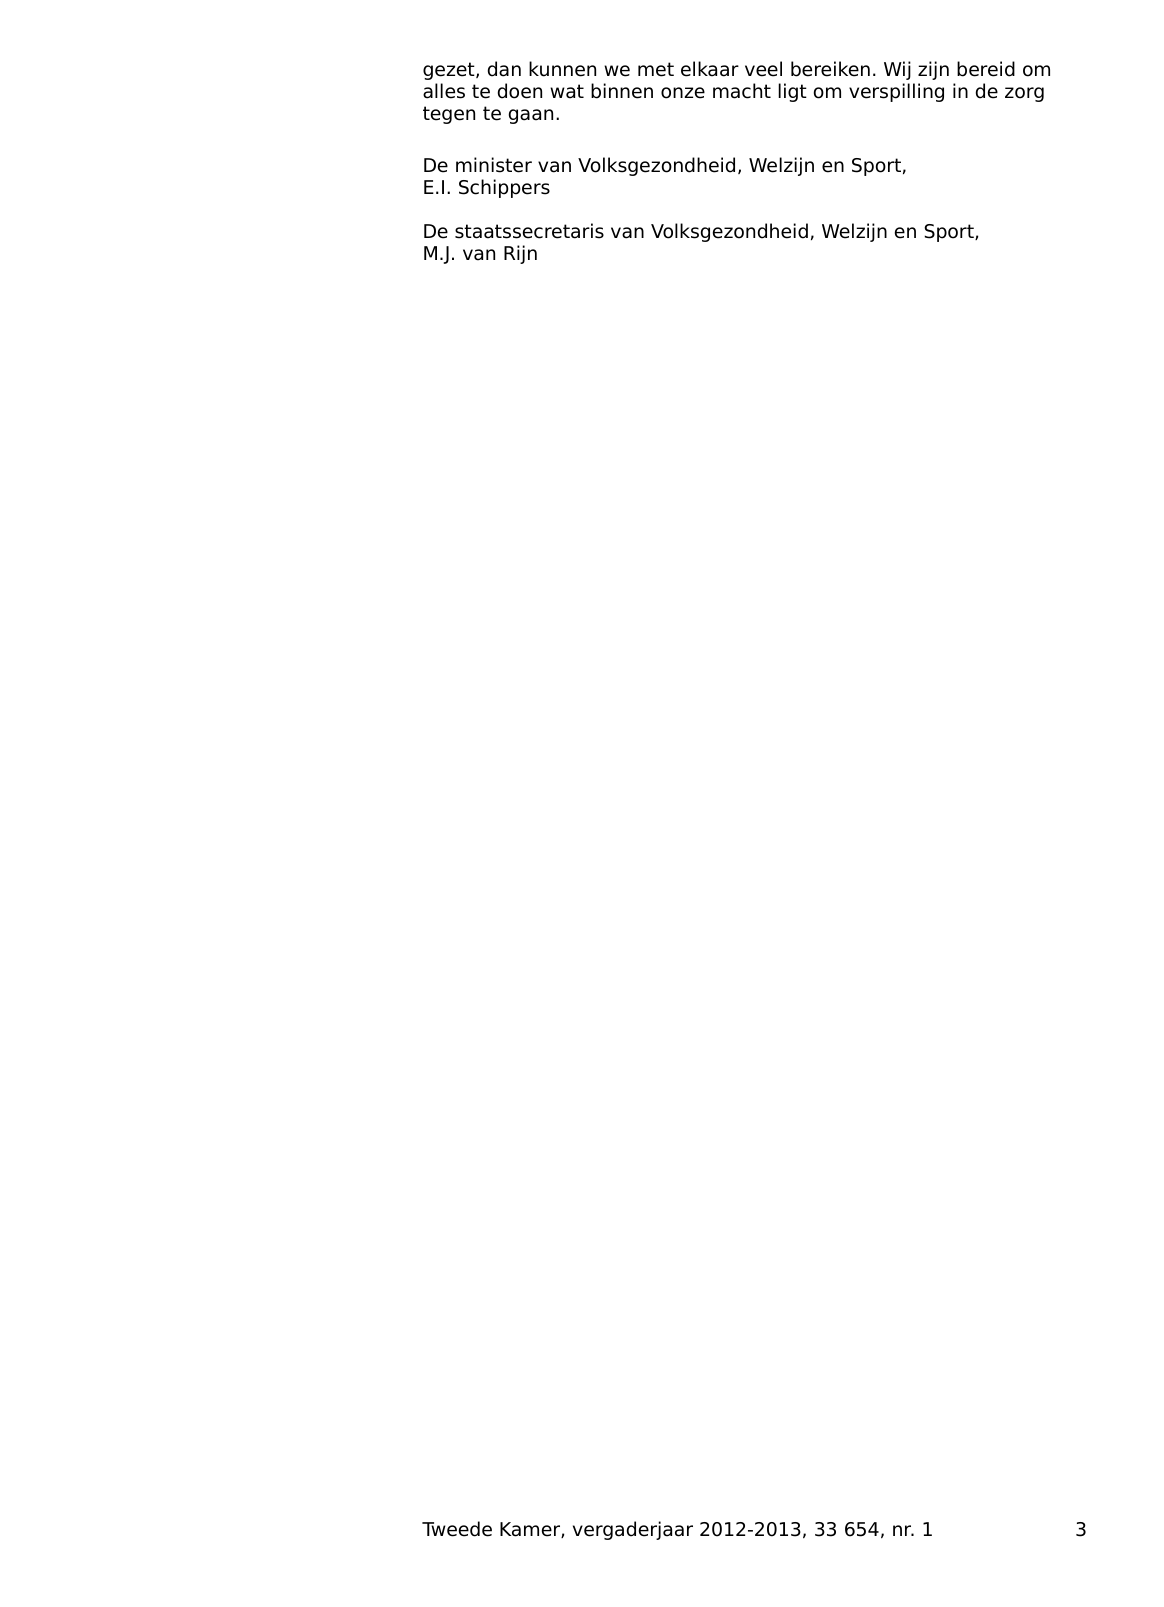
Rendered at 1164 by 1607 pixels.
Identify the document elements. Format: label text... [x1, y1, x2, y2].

text De staatssecretaris van Volksgezondheid, Welzijn en Sport, M.J. van Rijn [422, 221, 1087, 265]
text gezet, dan kunnen we met elkaar veel bereiken. Wij zijn bereid om alles te doen wat binnen onze macht ligt om verspilling in de zorg tegen te gaan. [422, 59, 1087, 125]
text De minister van Volksgezondheid, Welzijn en Sport, E.I. Schippers [422, 155, 1087, 199]
